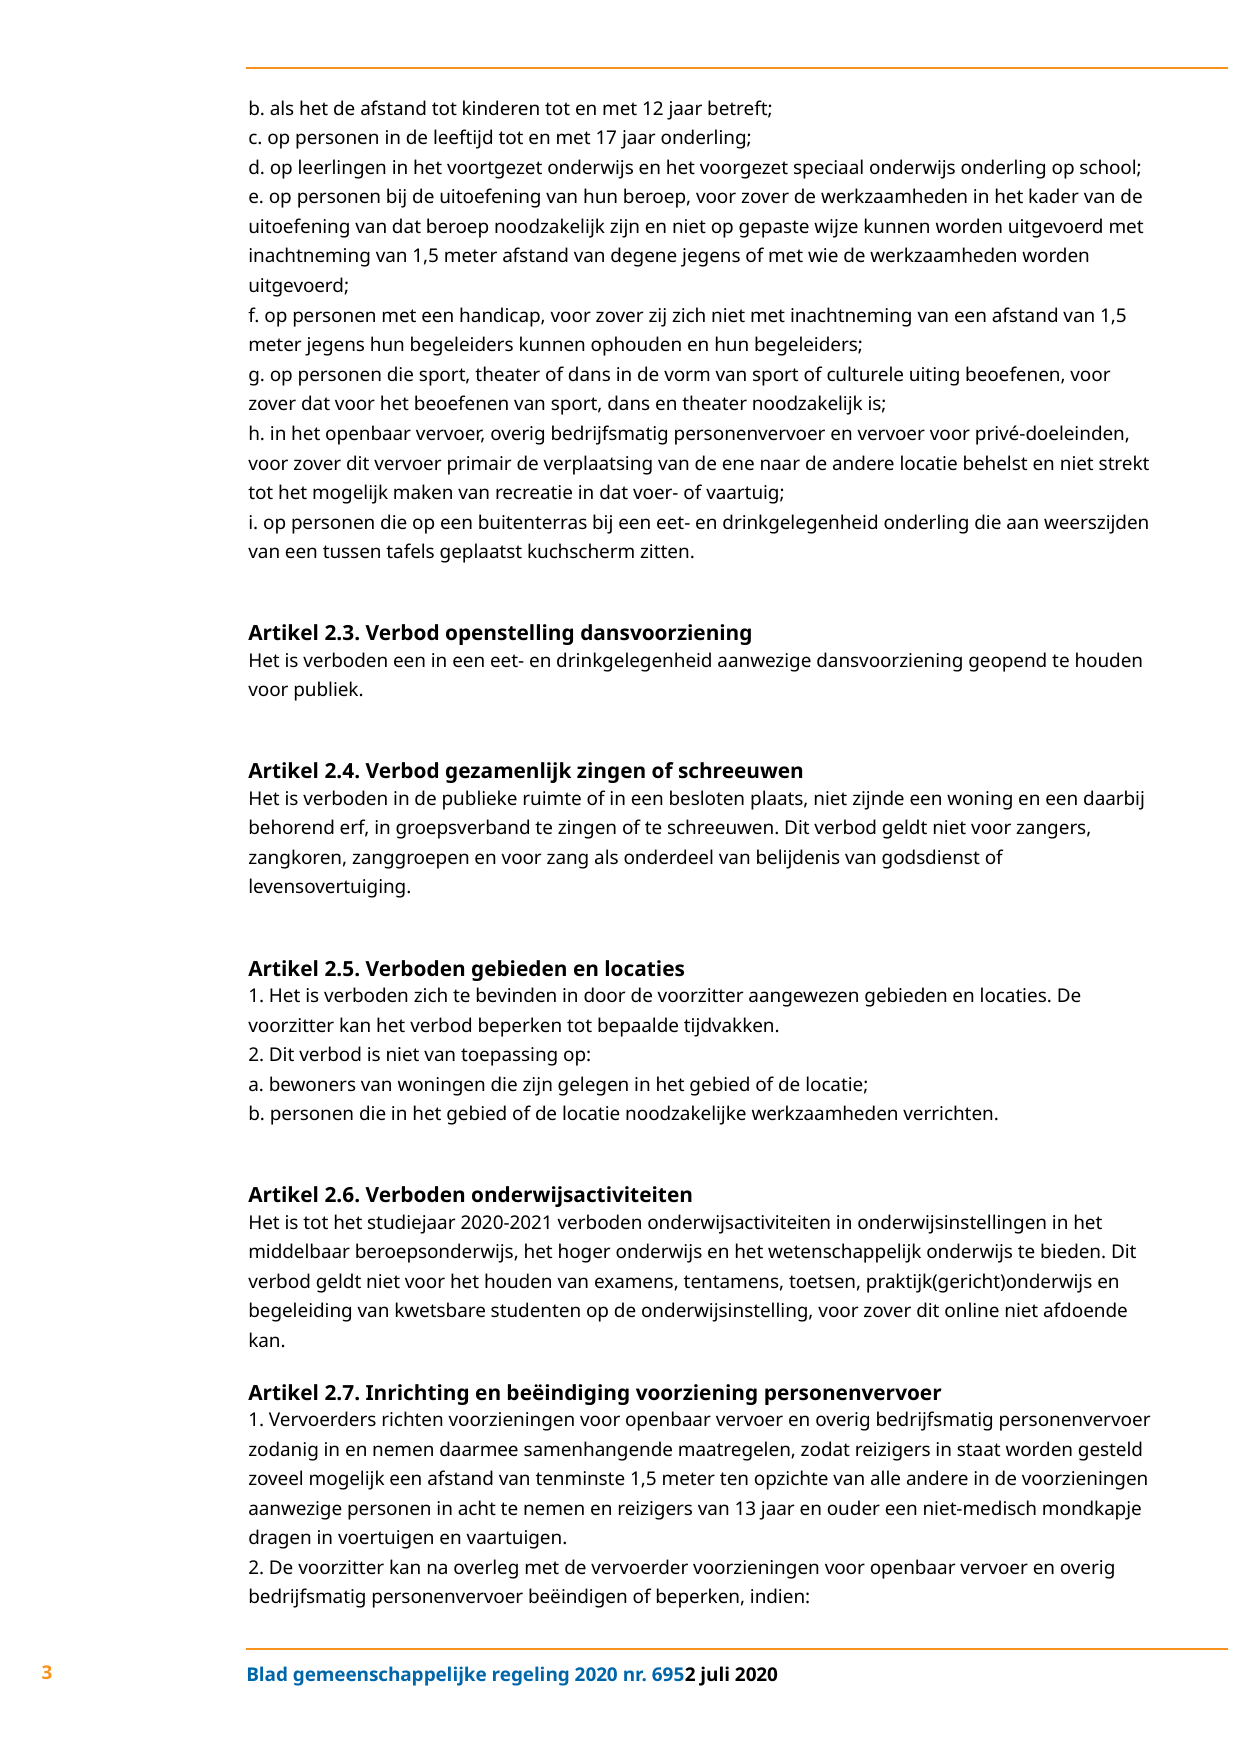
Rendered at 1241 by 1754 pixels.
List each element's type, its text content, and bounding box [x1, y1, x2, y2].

text Het is tot het studiejaar 2020-2021 verboden onderwijsactiviteiten in onderwijsinstellingen in het middelbaar beroepsonderwijs, het hoger onderwijs en het wetenschappelijk onderwijs te bieden. Dit verbod geldt niet voor het houden van examens, tentamens, toetsen, praktijk(gericht)onderwijs en begeleiding van kwetsbare studenten op de onderwijsinstelling, voor zover dit online niet afdoende kan. [248, 1209, 1152, 1353]
text 1. Het is verboden zich te bevinden in door de voorzitter aangewezen gebieden en locaties. De voorzitter kan het verbod beperken tot bepaalde tijdvakken. [248, 982, 1152, 1037]
picture [41, 47, 231, 172]
text Het is verboden een in een eet- en drinkgelegenheid aanwezige dansvoorziening geopend te houden voor publiek. [248, 647, 1152, 702]
text b. als het de afstand tot kinderen tot en met 12 jaar betreft; [248, 95, 1152, 121]
text 1. Vervoerders richten voorzieningen voor openbaar vervoer en overig bedrijfsmatig personenvervoer zodanig in en nemen daarmee samenhangende maatregelen, zodat reizigers in staat worden gesteld zoveel mogelijk een afstand van tenminste 1,5 meter ten opzichte van alle andere in de voorzieningen aanwezige personen in acht te nemen en reizigers van 13 jaar en ouder een niet-medisch mondkapje dragen in voertuigen en vaartuigen. [248, 1406, 1152, 1550]
text a. bewoners van woningen die zijn gelegen in het gebied of de locatie; [248, 1071, 1152, 1097]
text b. personen die in het gebied of de locatie noodzakelijke werkzaamheden verrichten. [248, 1101, 1152, 1126]
text Artikel 2.4. Verbod gezamenlijk zingen of schreeuwen [248, 757, 1152, 785]
text 2. De voorzitter kan na overleg met de vervoerder voorzieningen voor openbaar vervoer en overig bedrijfsmatig personenvervoer beëindigen of beperken, indien: [248, 1554, 1152, 1609]
text Artikel 2.7. Inrichting en beëindiging voorziening personenvervoer [248, 1378, 1152, 1406]
text h. in het openbaar vervoer, overig bedrijfsmatig personenvervoer en vervoer voor privé-doeleinden, voor zover dit vervoer primair de verplaatsing van de ene naar de andere locatie behelst en niet strekt tot het mogelijk maken van recreatie in dat voer- of vaartuig; [248, 420, 1152, 505]
text Artikel 2.6. Verboden onderwijsactiviteiten [248, 1181, 1152, 1209]
text 2. Dit verbod is niet van toepassing op: [248, 1041, 1152, 1067]
text i. op personen die op een buitenterras bij een eet- en drinkgelegenheid onderling die aan weerszijden van een tussen tafels geplaatst kuchscherm zitten. [248, 509, 1152, 564]
text Artikel 2.5. Verboden gebieden en locaties [248, 954, 1152, 982]
text c. op personen in de leeftijd tot en met 17 jaar onderling; [248, 124, 1152, 150]
text d. op leerlingen in het voortgezet onderwijs en het voorgezet speciaal onderwijs onderling op school; [248, 154, 1152, 180]
text g. op personen die sport, theater of dans in de vorm van sport of culturele uiting beoefenen, voor zover dat voor het beoefenen van sport, dans en theater noodzakelijk is; [248, 361, 1152, 416]
text Artikel 2.3. Verbod openstelling dansvoorziening [248, 618, 1152, 647]
text e. op personen bij de uitoefening van hun beroep, voor zover de werkzaamheden in het kader van de uitoefening van dat beroep noodzakelijk zijn en niet op gepaste wijze kunnen worden uitgevoerd met inachtneming van 1,5 meter afstand van degene jegens of met wie de werkzaamheden worden uitgevoerd; [248, 183, 1152, 298]
text Het is verboden in de publieke ruimte of in een besloten plaats, niet zijnde een woning en een daarbij behorend erf, in groepsverband te zingen of te schreeuwen. Dit verbod geldt niet voor zangers, zangkoren, zanggroepen en voor zang als onderdeel van belijdenis van godsdienst of levensovertuiging. [248, 785, 1152, 899]
text f. op personen met een handicap, voor zover zij zich niet met inachtneming van een afstand van 1,5 meter jegens hun begeleiders kunnen ophouden en hun begeleiders; [248, 302, 1152, 357]
